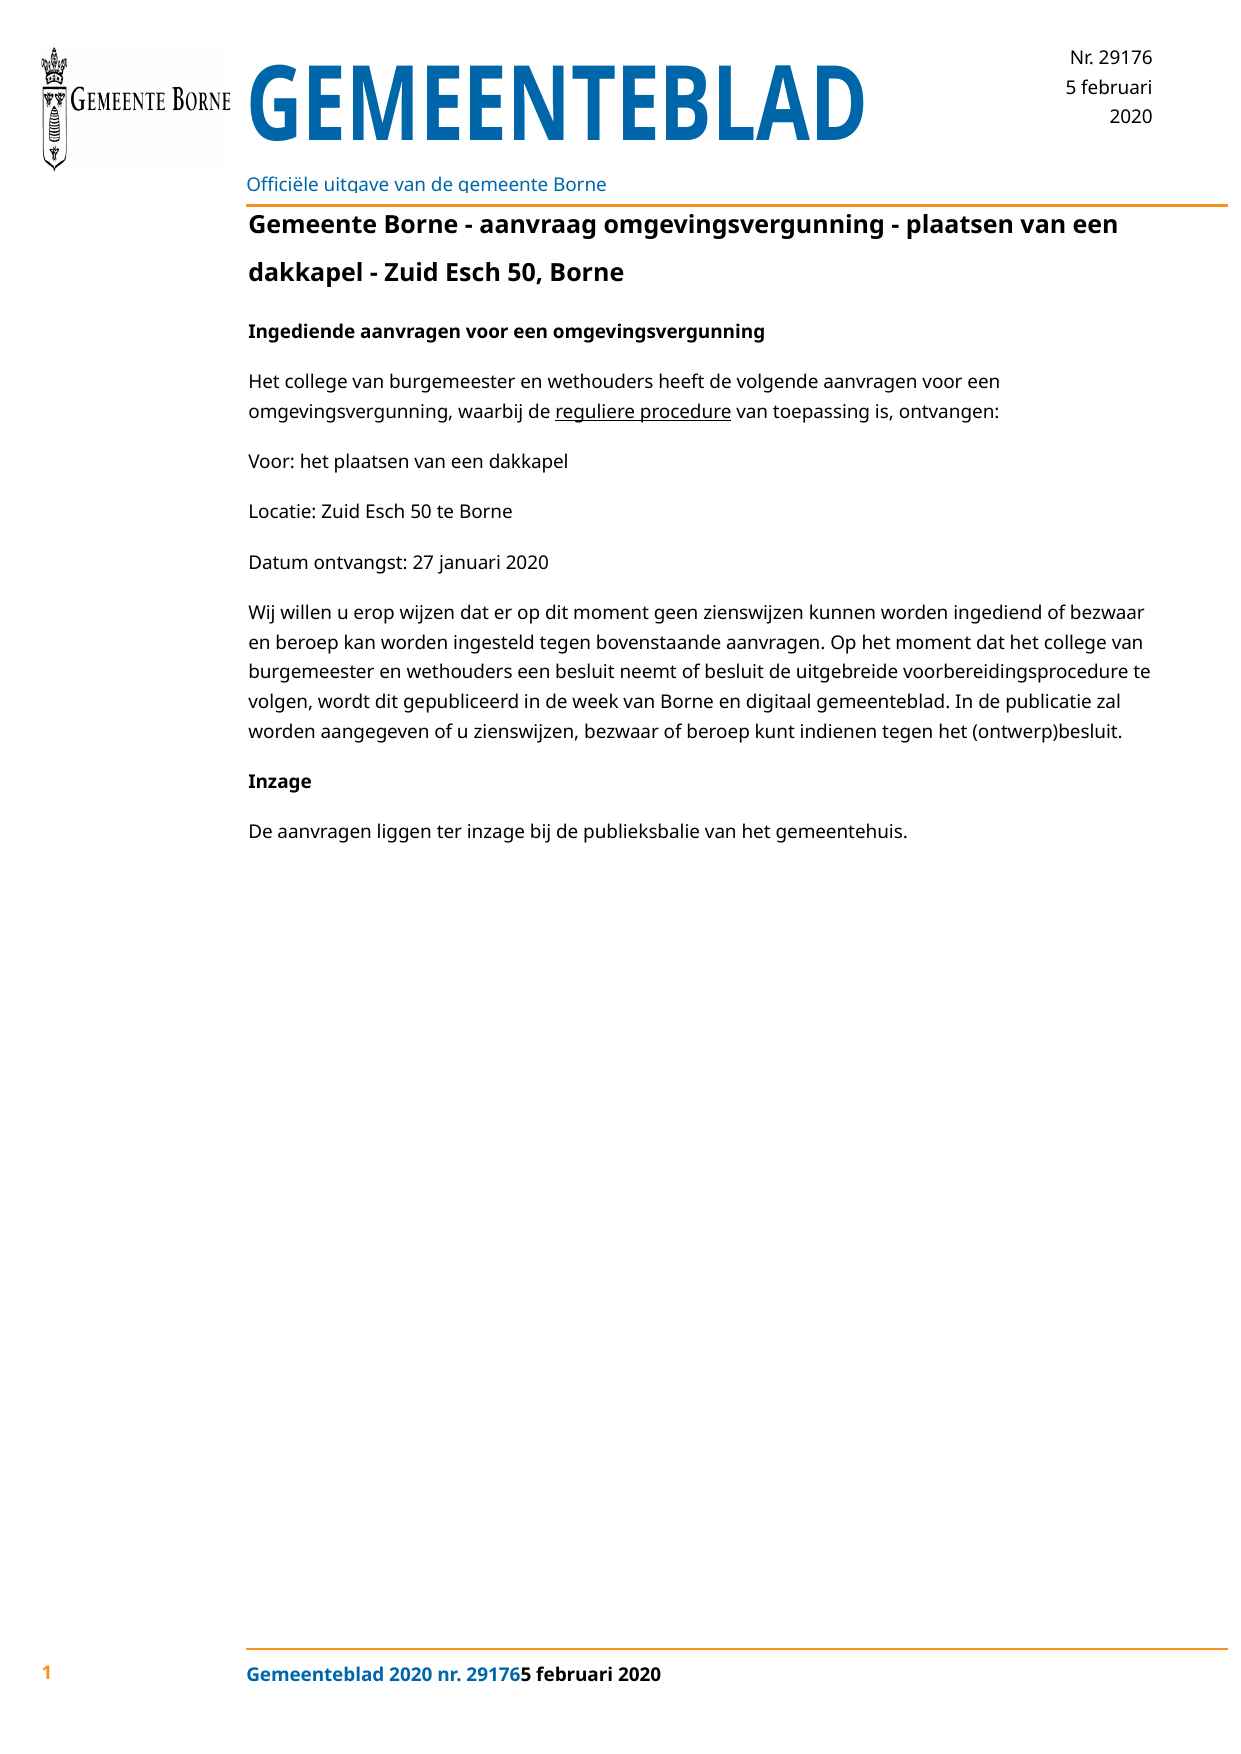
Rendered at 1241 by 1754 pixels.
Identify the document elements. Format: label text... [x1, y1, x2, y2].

text Inzage [248, 768, 1152, 794]
text Locatie: Zuid Esch 50 te Borne [248, 499, 1152, 524]
picture [41, 47, 231, 172]
text Gemeente Borne - aanvraag omgevingsvergunning - plaatsen van een dakkapel - Zuid Esch 50, Borne [248, 207, 1152, 288]
text Voor: het plaatsen van een dakkapel [248, 448, 1152, 474]
text Ingediende aanvragen voor een omgevingsvergunning [248, 318, 1152, 344]
text Datum ontvangst: 27 januari 2020 [248, 549, 1152, 575]
text De aanvragen liggen ter inzage bij de publieksbalie van het gemeentehuis. [248, 819, 1152, 844]
text Het college van burgemeester en wethouders heeft de volgende aanvragen voor een omgevingsvergunning, waarbij de reguliere procedure van toepassing is, ontvangen: [248, 368, 1152, 424]
text Wij willen u erop wijzen dat er op dit moment geen zienswijzen kunnen worden ingediend of bezwaar en beroep kan worden ingesteld tegen bovenstaande aanvragen. Op het moment dat het college van burgemeester en wethouders een besluit neemt of besluit de uitgebreide voorbereidingsprocedure te volgen, wordt dit gepubliceerd in de week van Borne en digitaal gemeenteblad. In de publicatie zal worden aangegeven of u zienswijzen, bezwaar of beroep kunt indienen tegen het (ontwerp)besluit. [248, 599, 1152, 744]
